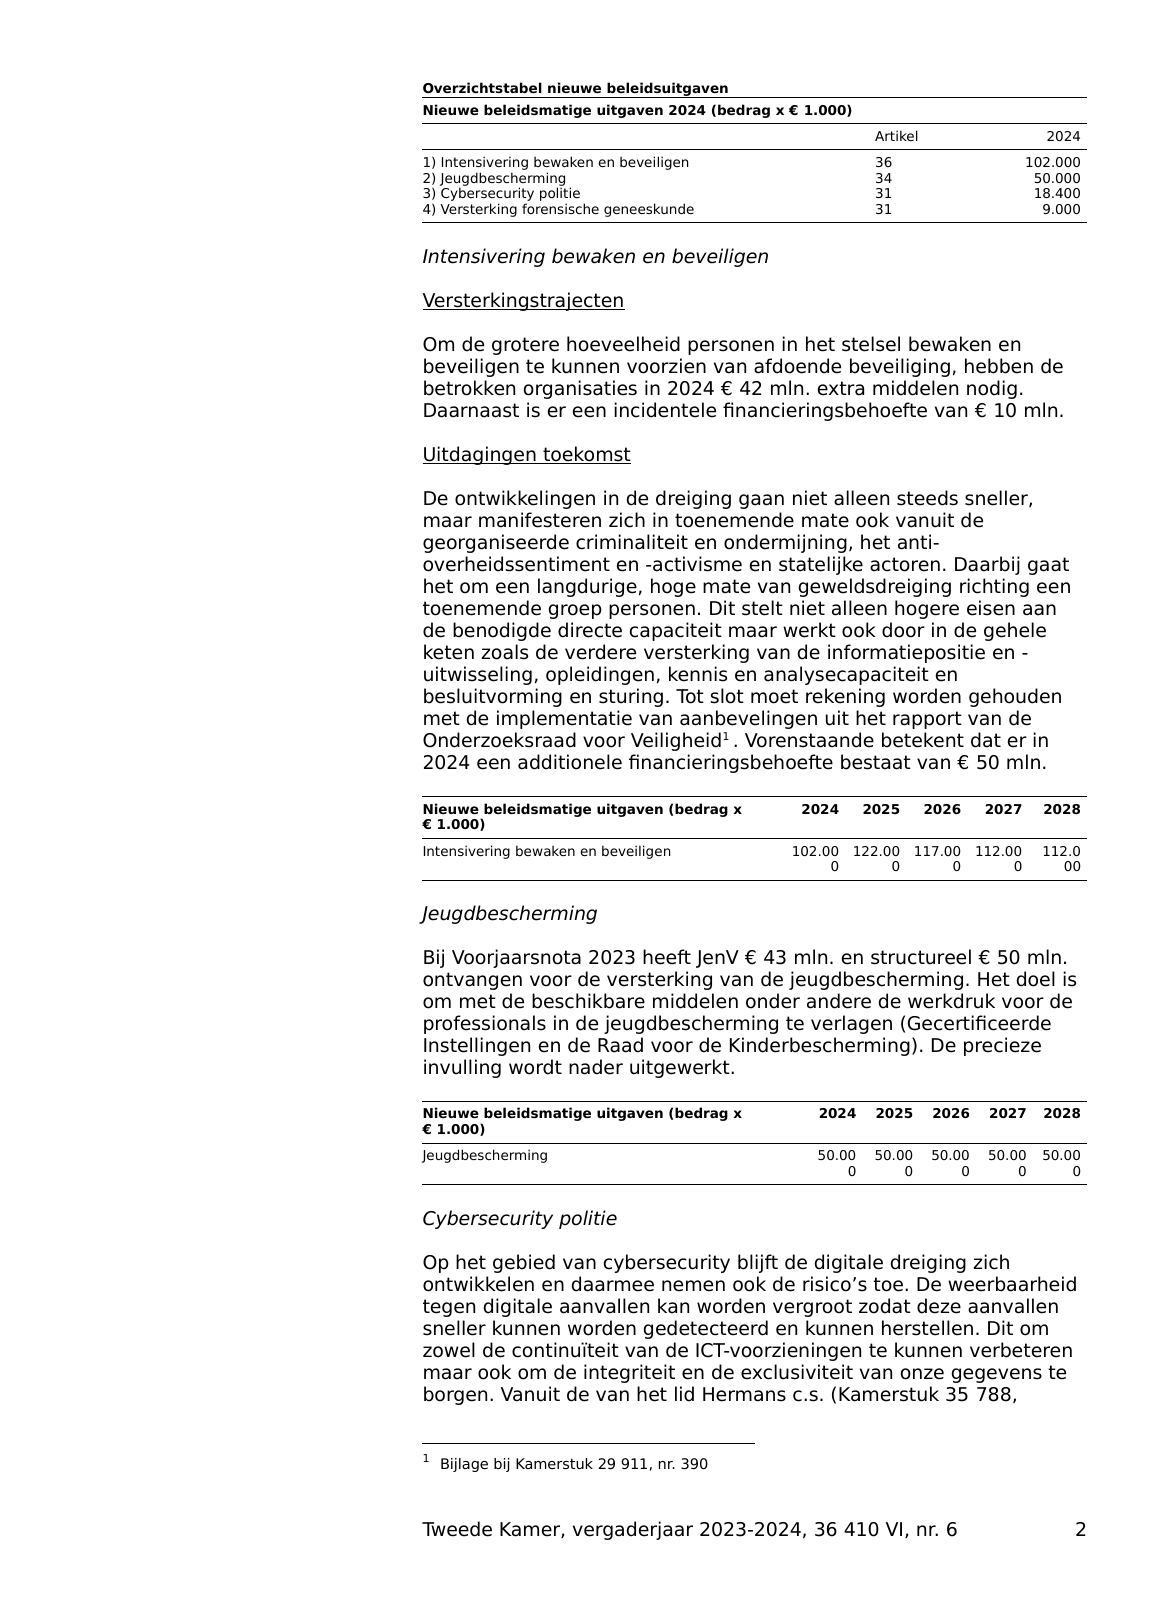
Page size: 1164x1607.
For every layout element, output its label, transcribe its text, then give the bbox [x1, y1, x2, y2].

subtitle Uitdagingen toekomst [422, 444, 1087, 466]
table_header Nieuwe beleidsmatige uitgaven (bedrag x € 1.000) [422, 1102, 805, 1142]
text De ontwikkelingen in de dreiging gaan niet alleen steeds sneller, maar manifesteren zich in toenemende mate ook vanuit de georganiseerde criminaliteit en ondermijning, het anti-overheidssentiment en -activisme en statelijke actoren. Daarbij gaat het om een langdurige, hoge mate van geweldsdreiging richting een toenemende groep personen. Dit stelt niet alleen hogere eisen aan de benodigde directe capaciteit maar werkt ook door in de gehele keten zoals de verdere versterking van de informatiepositie en -uitwisseling, opleidingen, kennis en analysecapaciteit en besluitvorming en sturing. Tot slot moet rekening worden gehouden met de implementatie van aanbevelingen uit het rapport van de Onderzoeksraad voor Veiligheid. Vorenstaande betekent dat er in 2024 een additionele financieringsbehoefte bestaat van € 50 mln. [422, 488, 1087, 774]
table_cell 50.000 [1033, 1144, 1087, 1184]
table_cell 9.000 [964, 202, 1087, 222]
table_header 2024 [805, 1102, 862, 1142]
table_cell 122.000 [845, 839, 906, 879]
table_header 2024 [784, 797, 845, 838]
table_header 2027 [967, 797, 1028, 838]
table_cell 102.000 [964, 150, 1087, 170]
table_header 2025 [862, 1102, 919, 1142]
table_cell 34 [869, 170, 964, 186]
table_header 2028 [1028, 797, 1087, 838]
text Op het gebied van cybersecurity blijft de digitale dreiging zich ontwikkelen en daarmee nemen ook de risico’s toe. De weerbaarheid tegen digitale aanvallen kan worden vergroot zodat deze aanvallen sneller kunnen worden gedetecteerd en kunnen herstellen. Dit om zowel de continuïteit van de ICT-voorzieningen te kunnen verbeteren maar ook om de integriteit en de exclusiviteit van onze gegevens te borgen. Vanuit de van het lid Hermans c.s. (Kamerstuk 35 788, [422, 1252, 1087, 1406]
table_header 2026 [919, 1102, 976, 1142]
table_header 2026 [906, 797, 967, 838]
table_cell 4) Versterking forensische geneeskunde [422, 202, 869, 222]
table_cell 3) Cybersecurity politie [422, 186, 869, 202]
table_cell 31 [869, 186, 964, 202]
table_cell [422, 124, 869, 149]
table_header 2025 [845, 797, 906, 838]
table_header Overzichtstabel nieuwe beleidsuitgaven [422, 81, 1087, 97]
text Bij Voorjaarsnota 2023 heeft JenV € 43 mln. en structureel € 50 mln. ontvangen voor de versterking van de jeugdbescherming. Het doel is om met de beschikbare middelen onder andere de werkdruk voor de professionals in de jeugdbescherming te verlagen (Gecertificeerde Instellingen en de Raad voor de Kinderbescherming). De precieze invulling wordt nader uitgewerkt. [422, 947, 1087, 1079]
table_cell Artikel [869, 124, 964, 149]
table_cell Nieuwe beleidsmatige uitgaven 2024 (bedrag x € 1.000) [422, 98, 1087, 123]
table_cell 117.000 [906, 839, 967, 879]
table_cell 112.000 [1028, 839, 1087, 879]
subtitle Intensivering bewaken en beveiligen [422, 246, 1087, 267]
table_header 2027 [976, 1102, 1032, 1142]
subtitle Versterkingstrajecten [422, 290, 1087, 312]
table_cell 50.000 [964, 170, 1087, 186]
table_cell 36 [869, 150, 964, 170]
table_cell 112.000 [967, 839, 1028, 879]
table_cell 50.000 [862, 1144, 919, 1184]
table_cell 1) Intensivering bewaken en beveiligen [422, 150, 869, 170]
table_cell Intensivering bewaken en beveiligen [422, 839, 784, 879]
table_cell 50.000 [805, 1144, 862, 1184]
table_cell 2024 [964, 124, 1087, 149]
text Om de grotere hoeveelheid personen in het stelsel bewaken en beveiligen te kunnen voorzien van afdoende beveiliging, hebben de betrokken organisaties in 2024 € 42 mln. extra middelen nodig. Daarnaast is er een incidentele financieringsbehoefte van € 10 mln. [422, 334, 1087, 422]
subtitle Jeugdbescherming [422, 903, 1087, 925]
table_cell 18.400 [964, 186, 1087, 202]
table_cell 50.000 [976, 1144, 1032, 1184]
table_cell 102.000 [784, 839, 845, 879]
text Bijlage bij Kamerstuk 29 911, nr. 390 [422, 1452, 1087, 1474]
table_cell 50.000 [919, 1144, 976, 1184]
table_header 2028 [1033, 1102, 1087, 1142]
table_header Nieuwe beleidsmatige uitgaven (bedrag x € 1.000) [422, 797, 784, 838]
table_cell 31 [869, 202, 964, 222]
table_cell Jeugdbescherming [422, 1144, 805, 1184]
table_cell 2) Jeugdbescherming [422, 170, 869, 186]
subtitle Cybersecurity politie [422, 1208, 1087, 1229]
